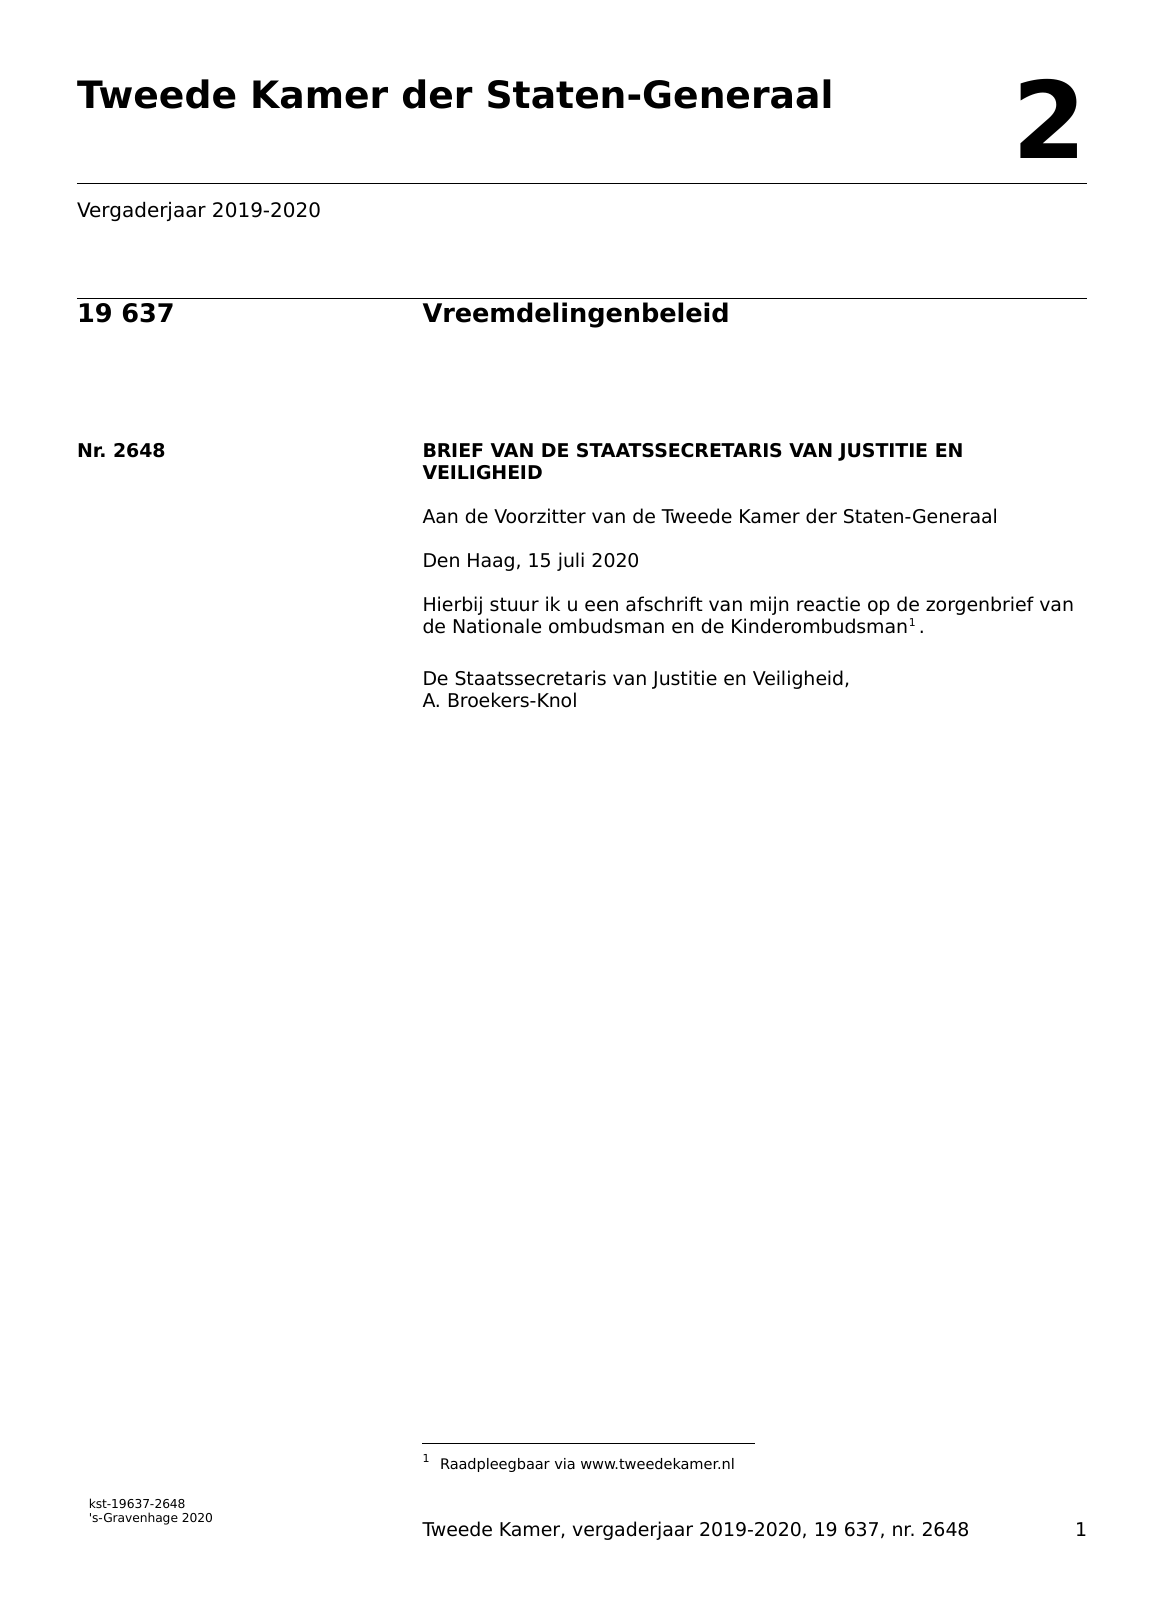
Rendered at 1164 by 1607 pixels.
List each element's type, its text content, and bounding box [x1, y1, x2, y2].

text Raadpleegbaar via www.tweedekamer.nl [422, 1452, 1087, 1474]
text Hierbij stuur ik u een afschrift van mijn reactie op de zorgenbrief van de Nationale ombudsman en de Kinderombudsman. [422, 594, 1087, 638]
table_cell Vergaderjaar 2019-2020 [77, 184, 1087, 298]
table_header Tweede Kamer der Staten-Generaal [77, 59, 886, 183]
subtitle 19 637 Vreemdelingenbeleid [77, 299, 1087, 329]
subtitle Nr. 2648 BRIEF VAN DE STAATSSECRETARIS VAN JUSTITIE EN VEILIGHEID [77, 440, 1087, 484]
text kst-19637-2648 [88, 1497, 323, 1511]
text Aan de Voorzitter van de Tweede Kamer der Staten-Generaal [422, 506, 1087, 528]
table_header 2 [886, 59, 1087, 183]
text 's-Gravenhage 2020 [88, 1511, 323, 1525]
text De Staatssecretaris van Justitie en Veiligheid, A. Broekers-Knol [422, 668, 1087, 712]
text Den Haag, 15 juli 2020 [422, 550, 1087, 572]
